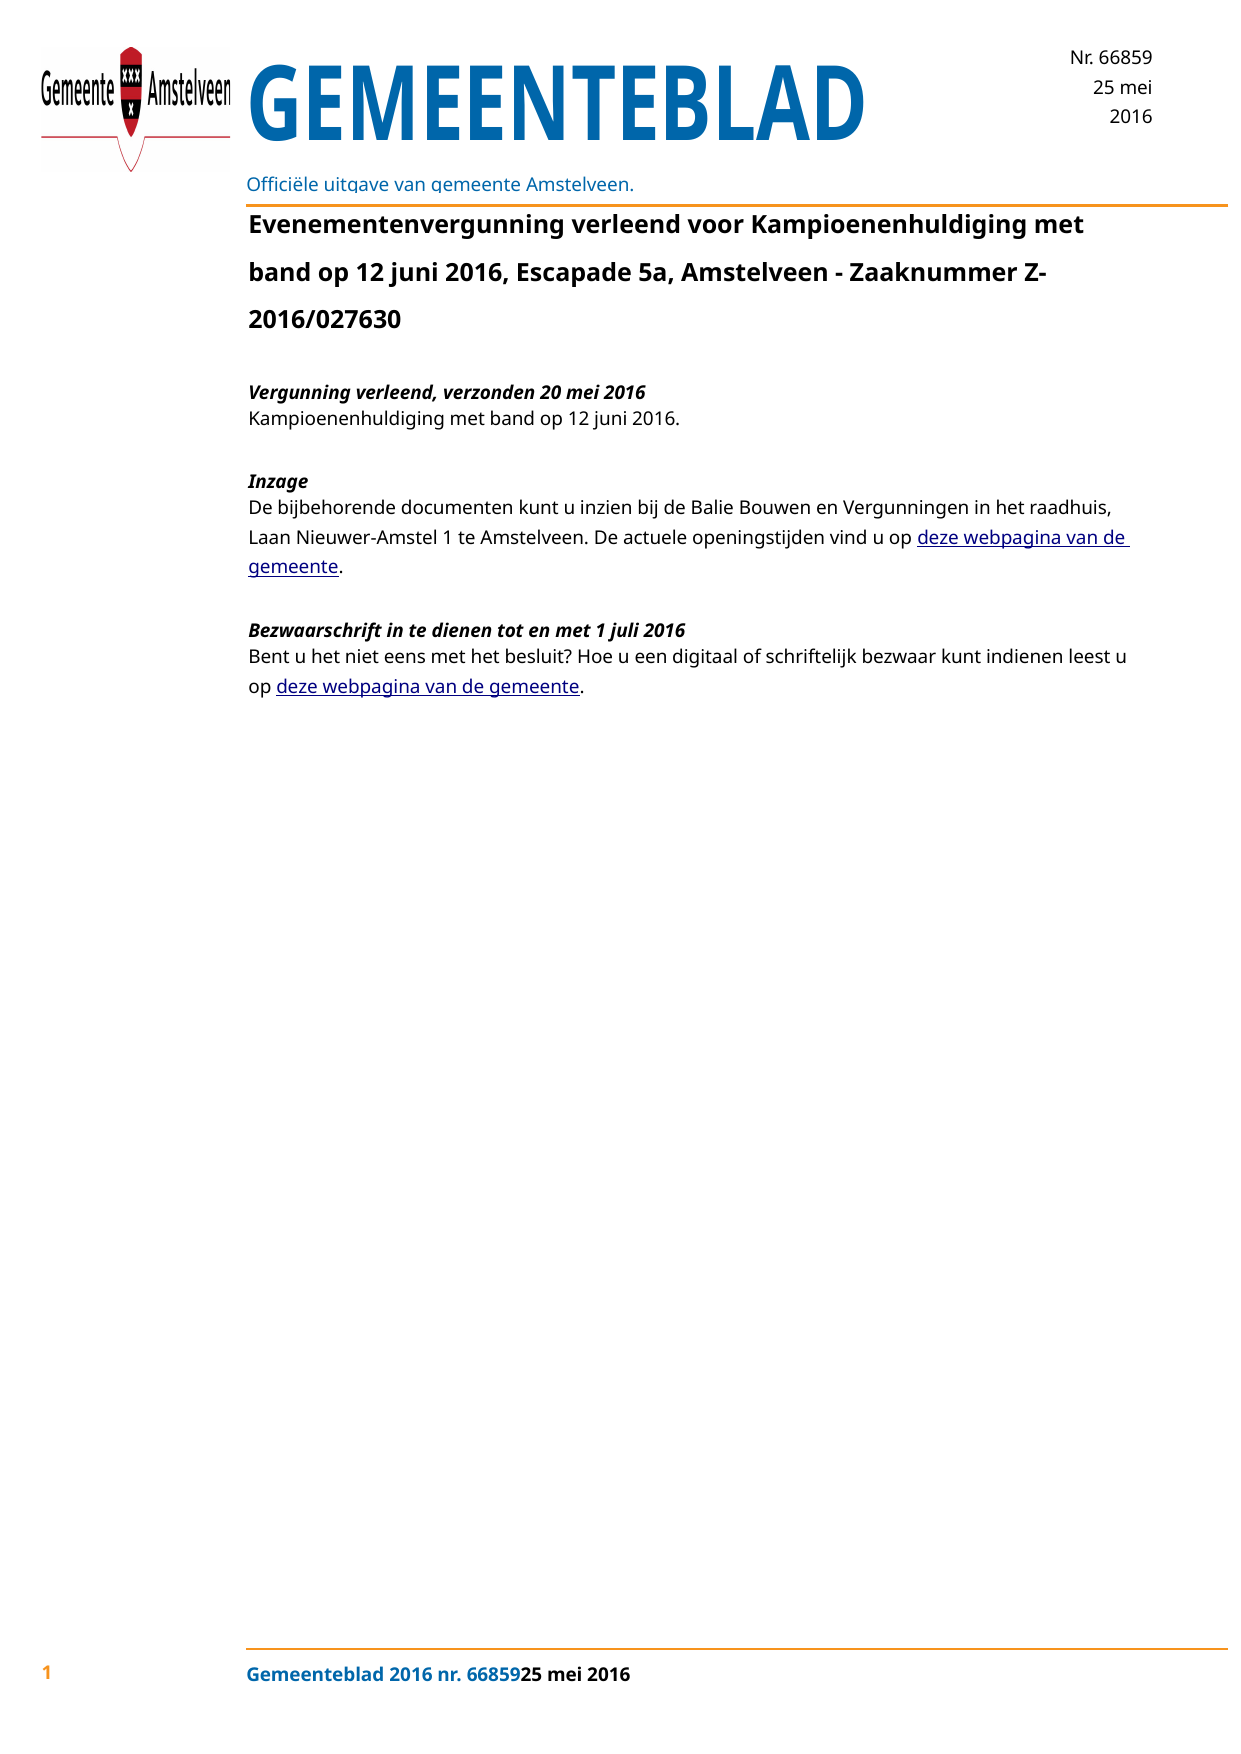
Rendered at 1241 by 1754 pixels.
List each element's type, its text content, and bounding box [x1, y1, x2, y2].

text Bent u het niet eens met het besluit? Hoe u een digitaal of schriftelijk bezwaar kunt indienen leest u op deze webpagina van de gemeente. [248, 643, 1152, 699]
text Vergunning verleend, verzonden 20 mei 2016 [248, 379, 1152, 405]
picture [41, 47, 231, 172]
text Bezwaarschrift in te dienen tot en met 1 juli 2016 [248, 618, 1152, 643]
text Inzage [248, 469, 1152, 494]
text Kampioenenhuldiging met band op 12 juni 2016. [248, 405, 1152, 431]
text De bijbehorende documenten kunt u inzien bij de Balie Bouwen en Vergunningen in het raadhuis, Laan Nieuwer-Amstel 1 te Amstelveen. De actuele openingstijden vind u op deze webpagina van de gemeente. [248, 494, 1152, 579]
text Evenementenvergunning verleend voor Kampioenenhuldiging met band op 12 juni 2016, Escapade 5a, Amstelveen - Zaaknummer Z-2016/027630 [248, 207, 1152, 336]
